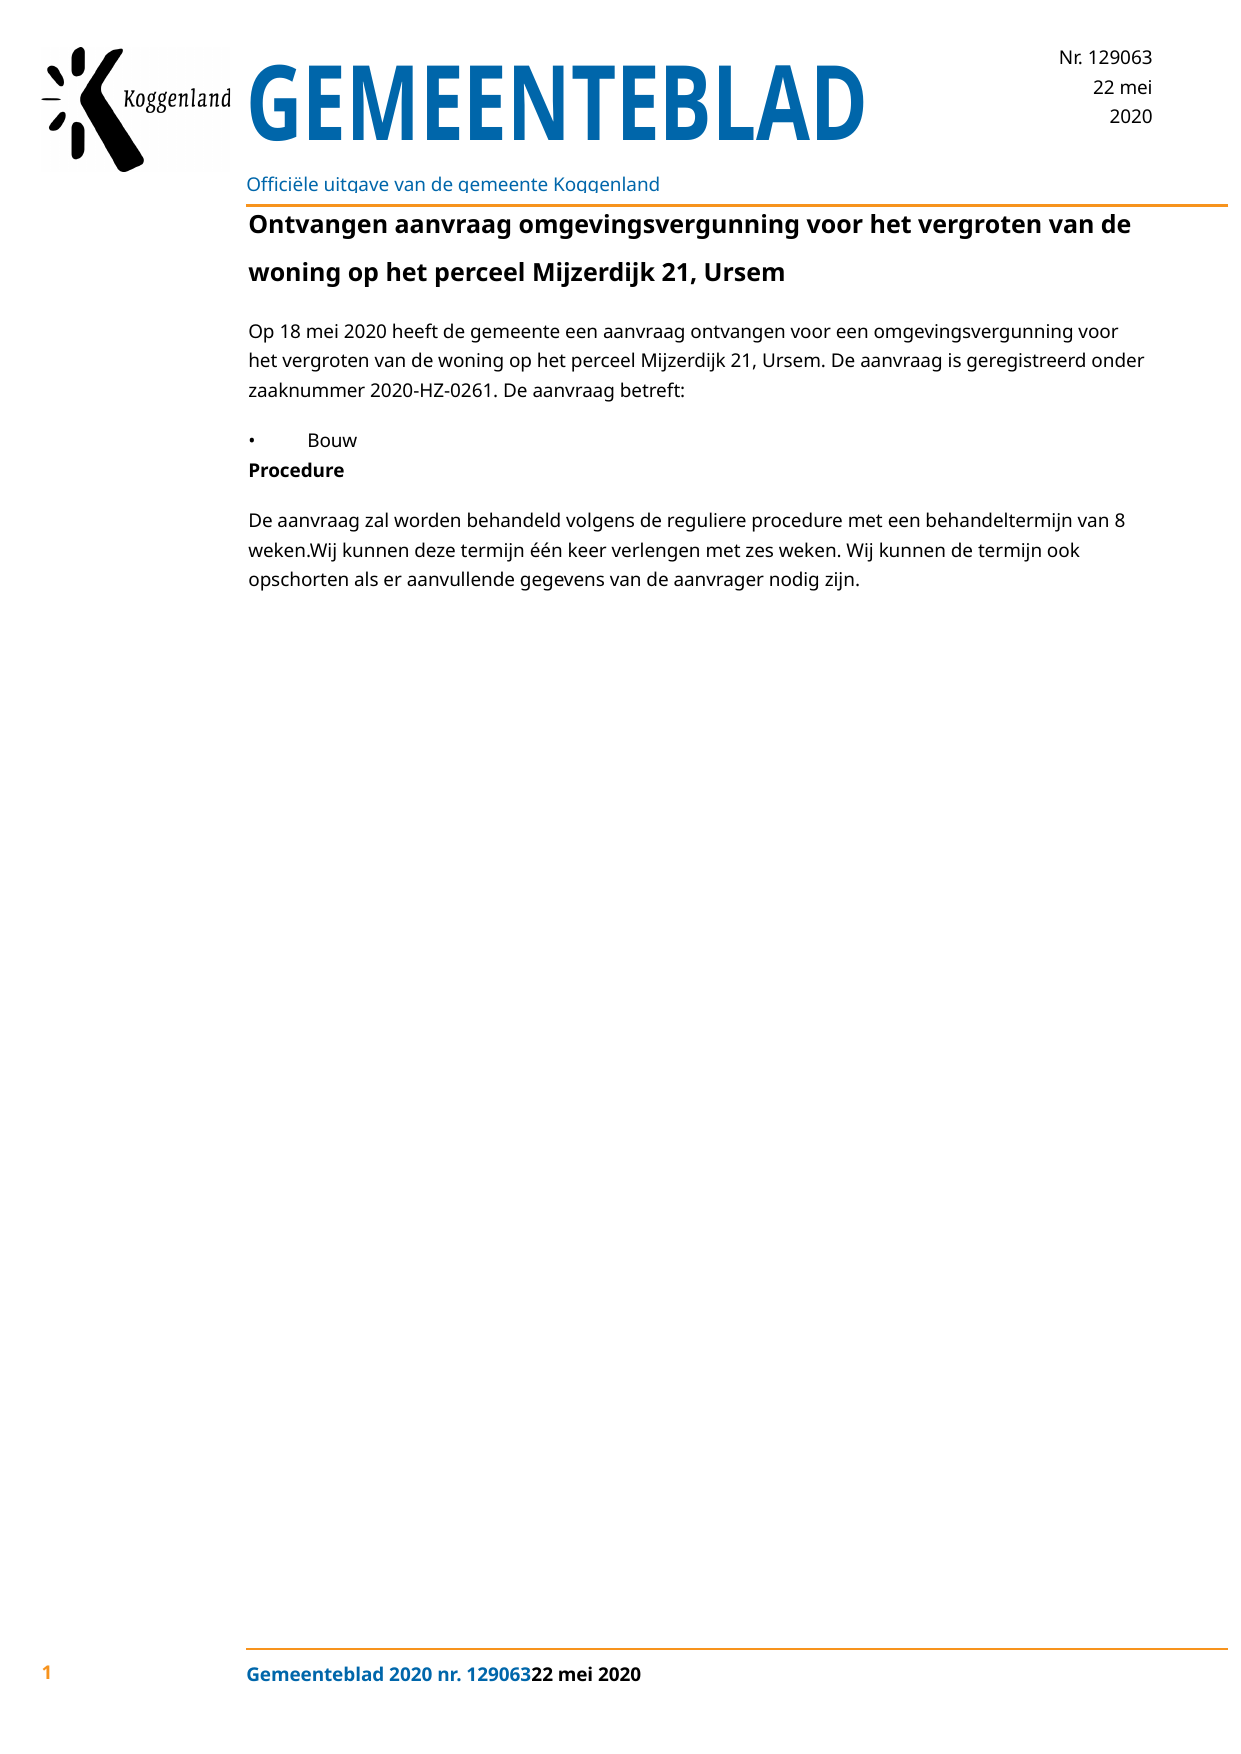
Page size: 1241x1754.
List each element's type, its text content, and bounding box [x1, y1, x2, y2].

text Ontvangen aanvraag omgevingsvergunning voor het vergroten van de woning op het perceel Mijzerdijk 21, Ursem [248, 207, 1152, 288]
text Op 18 mei 2020 heeft de gemeente een aanvraag ontvangen voor een omgevingsvergunning voor het vergroten van de woning op het perceel Mijzerdijk 21, Ursem. De aanvraag is geregistreerd onder zaaknummer 2020-HZ-0261. De aanvraag betreft: [248, 318, 1152, 403]
text Procedure [248, 457, 1152, 483]
text De aanvraag zal worden behandeld volgens de reguliere procedure met een behandeltermijn van 8 weken.Wij kunnen deze termijn één keer verlengen met zes weken. Wij kunnen de termijn ook opschorten als er aanvullende gegevens van de aanvrager nodig zijn. [248, 507, 1152, 592]
picture [41, 47, 231, 172]
list Bouw [248, 427, 1152, 453]
